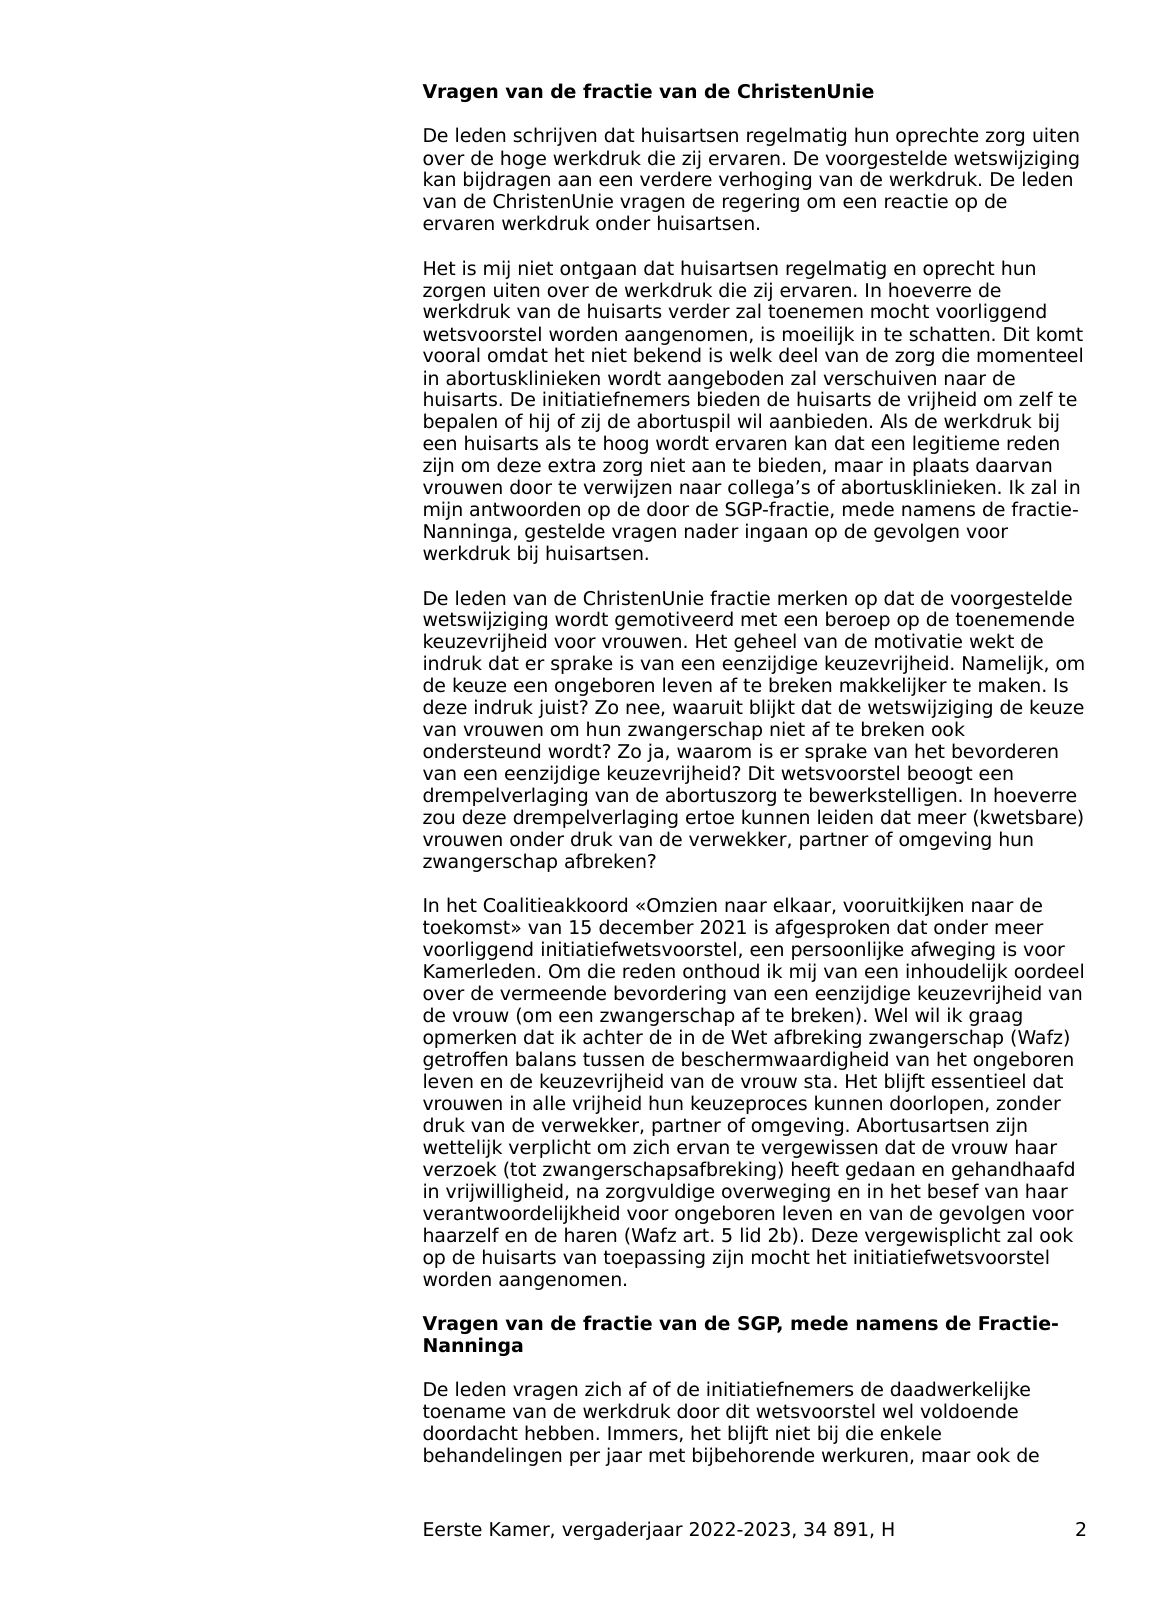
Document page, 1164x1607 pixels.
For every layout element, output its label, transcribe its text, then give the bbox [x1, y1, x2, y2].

text Het is mij niet ontgaan dat huisartsen regelmatig en oprecht hun zorgen uiten over de werkdruk die zij ervaren. In hoeverre de werkdruk van de huisarts verder zal toenemen mocht voorliggend wetsvoorstel worden aangenomen, is moeilijk in te schatten. Dit komt vooral omdat het niet bekend is welk deel van de zorg die momenteel in abortusklinieken wordt aangeboden zal verschuiven naar de huisarts. De initiatiefnemers bieden de huisarts de vrijheid om zelf te bepalen of hij of zij de abortuspil wil aanbieden. Als de werkdruk bij een huisarts als te hoog wordt ervaren kan dat een legitieme reden zijn om deze extra zorg niet aan te bieden, maar in plaats daarvan vrouwen door te verwijzen naar collega’s of abortusklinieken. Ik zal in mijn antwoorden op de door de SGP-fractie, mede namens de fractie-Nanninga, gestelde vragen nader ingaan op de gevolgen voor werkdruk bij huisartsen. [422, 257, 1087, 565]
text De leden van de ChristenUnie fractie merken op dat de voorgestelde wetswijziging wordt gemotiveerd met een beroep op de toenemende keuzevrijheid voor vrouwen. Het geheel van de motivatie wekt de indruk dat er sprake is van een eenzijdige keuzevrijheid. Namelijk, om de keuze een ongeboren leven af te breken makkelijker te maken. Is deze indruk juist? Zo nee, waaruit blijkt dat de wetswijziging de keuze van vrouwen om hun zwangerschap niet af te breken ook ondersteund wordt? Zo ja, waarom is er sprake van het bevorderen van een eenzijdige keuzevrijheid? Dit wetsvoorstel beoogt een drempelverlaging van de abortuszorg te bewerkstelligen. In hoeverre zou deze drempelverlaging ertoe kunnen leiden dat meer (kwetsbare) vrouwen onder druk van de verwekker, partner of omgeving hun zwangerschap afbreken? [422, 587, 1087, 873]
subtitle Vragen van de fractie van de ChristenUnie [422, 81, 1087, 103]
subtitle Vragen van de fractie van de SGP, mede namens de Fractie-Nanninga [422, 1313, 1087, 1357]
text In het Coalitieakkoord «Omzien naar elkaar, vooruitkijken naar de toekomst» van 15 december 2021 is afgesproken dat onder meer voorliggend initiatiefwetsvoorstel, een persoonlijke afweging is voor Kamerleden. Om die reden onthoud ik mij van een inhoudelijk oordeel over de vermeende bevordering van een eenzijdige keuzevrijheid van de vrouw (om een zwangerschap af te breken). Wel wil ik graag opmerken dat ik achter de in de Wet afbreking zwangerschap (Wafz) getroffen balans tussen de beschermwaardigheid van het ongeboren leven en de keuzevrijheid van de vrouw sta. Het blijft essentieel dat vrouwen in alle vrijheid hun keuzeproces kunnen doorlopen, zonder druk van de verwekker, partner of omgeving. Abortusartsen zijn wettelijk verplicht om zich ervan te vergewissen dat de vrouw haar verzoek (tot zwangerschapsafbreking) heeft gedaan en gehandhaafd in vrijwilligheid, na zorgvuldige overweging en in het besef van haar verantwoordelijkheid voor ongeboren leven en van de gevolgen voor haarzelf en de haren (Wafz art. 5 lid 2b). Deze vergewisplicht zal ook op de huisarts van toepassing zijn mocht het initiatiefwetsvoorstel worden aangenomen. [422, 895, 1087, 1291]
text De leden schrijven dat huisartsen regelmatig hun oprechte zorg uiten over de hoge werkdruk die zij ervaren. De voorgestelde wetswijziging kan bijdragen aan een verdere verhoging van de werkdruk. De leden van de ChristenUnie vragen de regering om een reactie op de ervaren werkdruk onder huisartsen. [422, 125, 1087, 235]
text De leden vragen zich af of de initiatiefnemers de daadwerkelijke toename van de werkdruk door dit wetsvoorstel wel voldoende doordacht hebben. Immers, het blijft niet bij die enkele behandelingen per jaar met bijbehorende werkuren, maar ook de [422, 1379, 1087, 1467]
